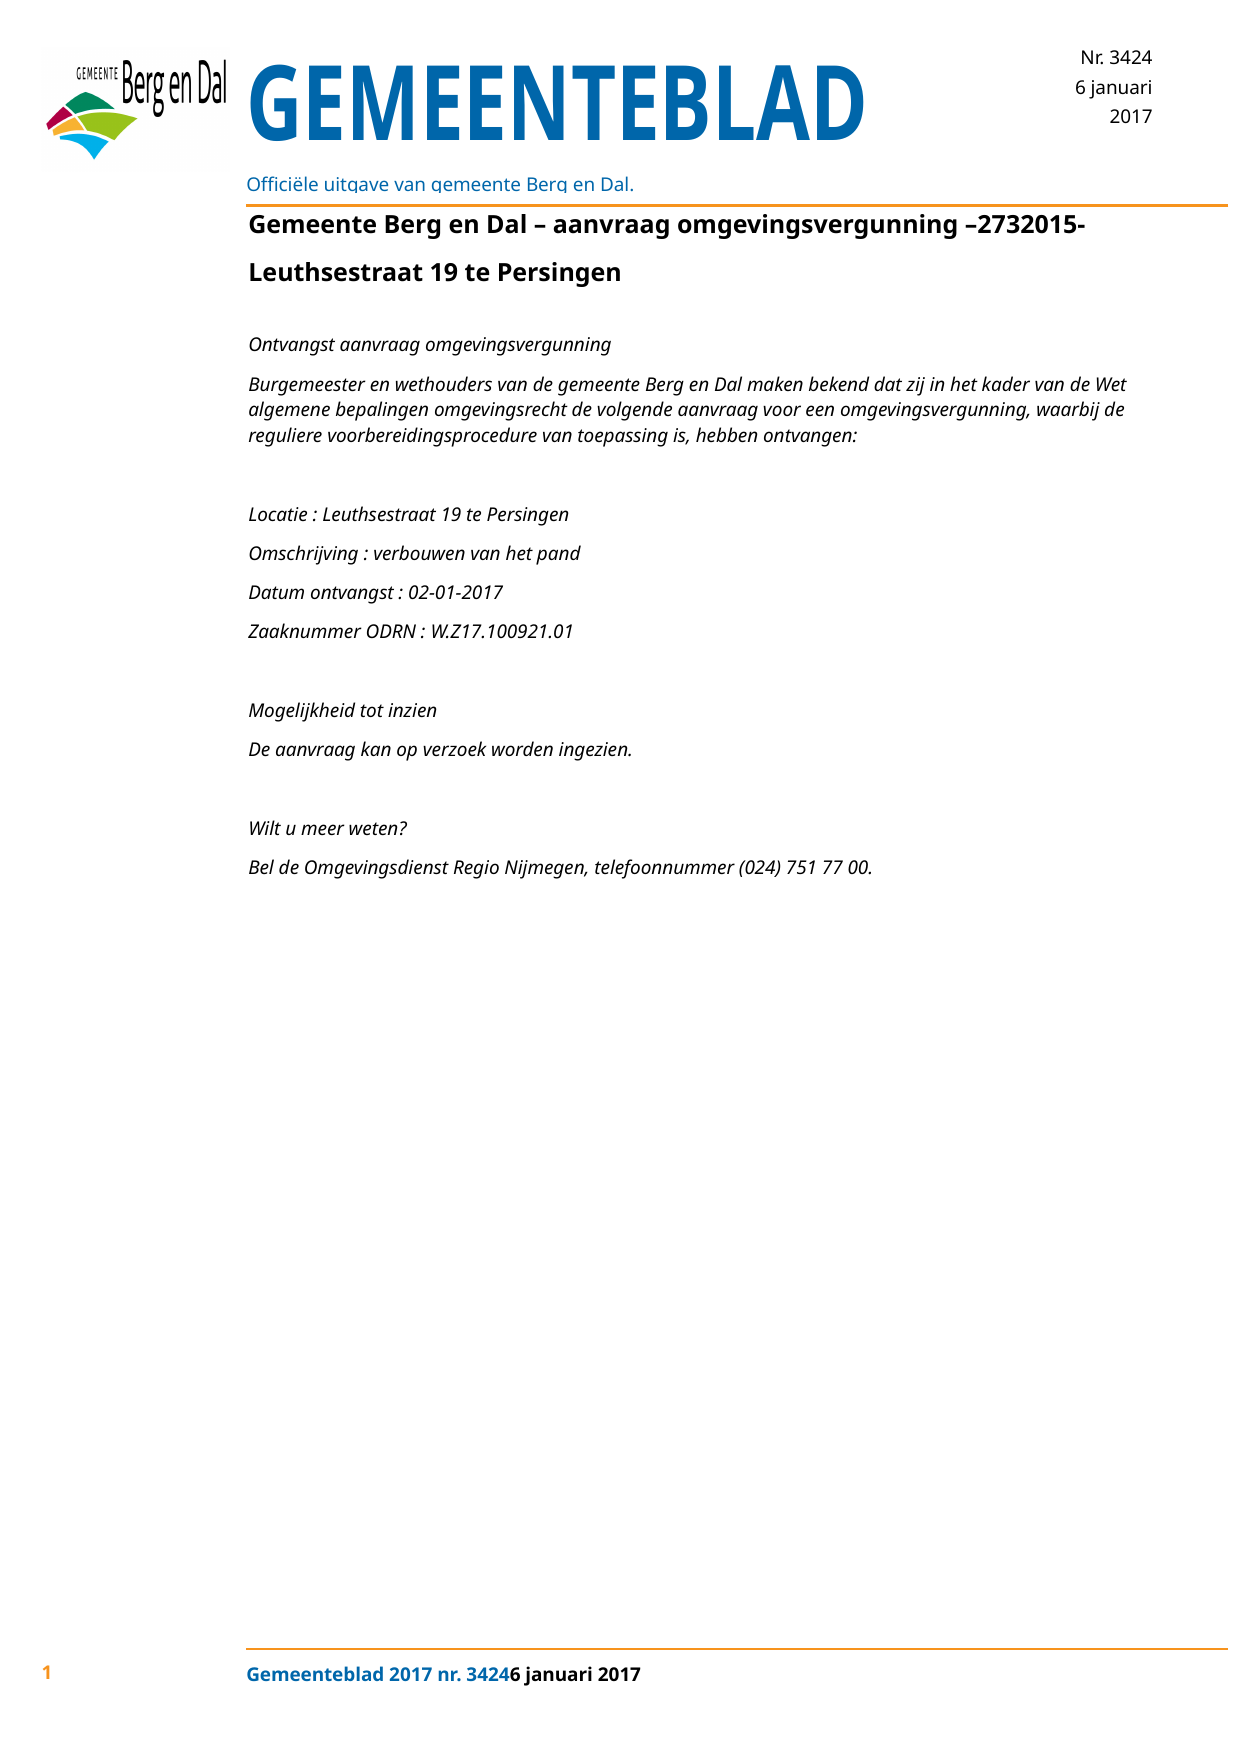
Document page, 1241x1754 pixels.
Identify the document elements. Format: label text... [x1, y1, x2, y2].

text Wilt u meer weten? [248, 815, 1152, 841]
text Mogelijkheid tot inzien [248, 697, 1152, 723]
text Datum ontvangst : 02-01-2017 [248, 579, 1152, 605]
text Burgemeester en wethouders van de gemeente Berg en Dal maken bekend dat zij in het kader van de Wet algemene bepalingen omgevingsrecht de volgende aanvraag voor een omgevingsvergunning, waarbij de reguliere voorbereidingsprocedure van toepassing is, hebben ontvangen: [248, 371, 1152, 448]
text Ontvangst aanvraag omgevingsvergunning [248, 331, 1152, 357]
text Gemeente Berg en Dal – aanvraag omgevingsvergunning –2732015- Leuthsestraat 19 te Persingen [248, 207, 1152, 288]
picture [41, 47, 231, 172]
text Zaaknummer ODRN : W.Z17.100921.01 [248, 618, 1152, 644]
text Omschrijving : verbouwen van het pand [248, 540, 1152, 566]
text Locatie : Leuthsestraat 19 te Persingen [248, 501, 1152, 526]
text Bel de Omgevingsdienst Regio Nijmegen, telefoonnummer (024) 751 77 00. [248, 854, 1152, 880]
text De aanvraag kan op verzoek worden ingezien. [248, 736, 1152, 762]
